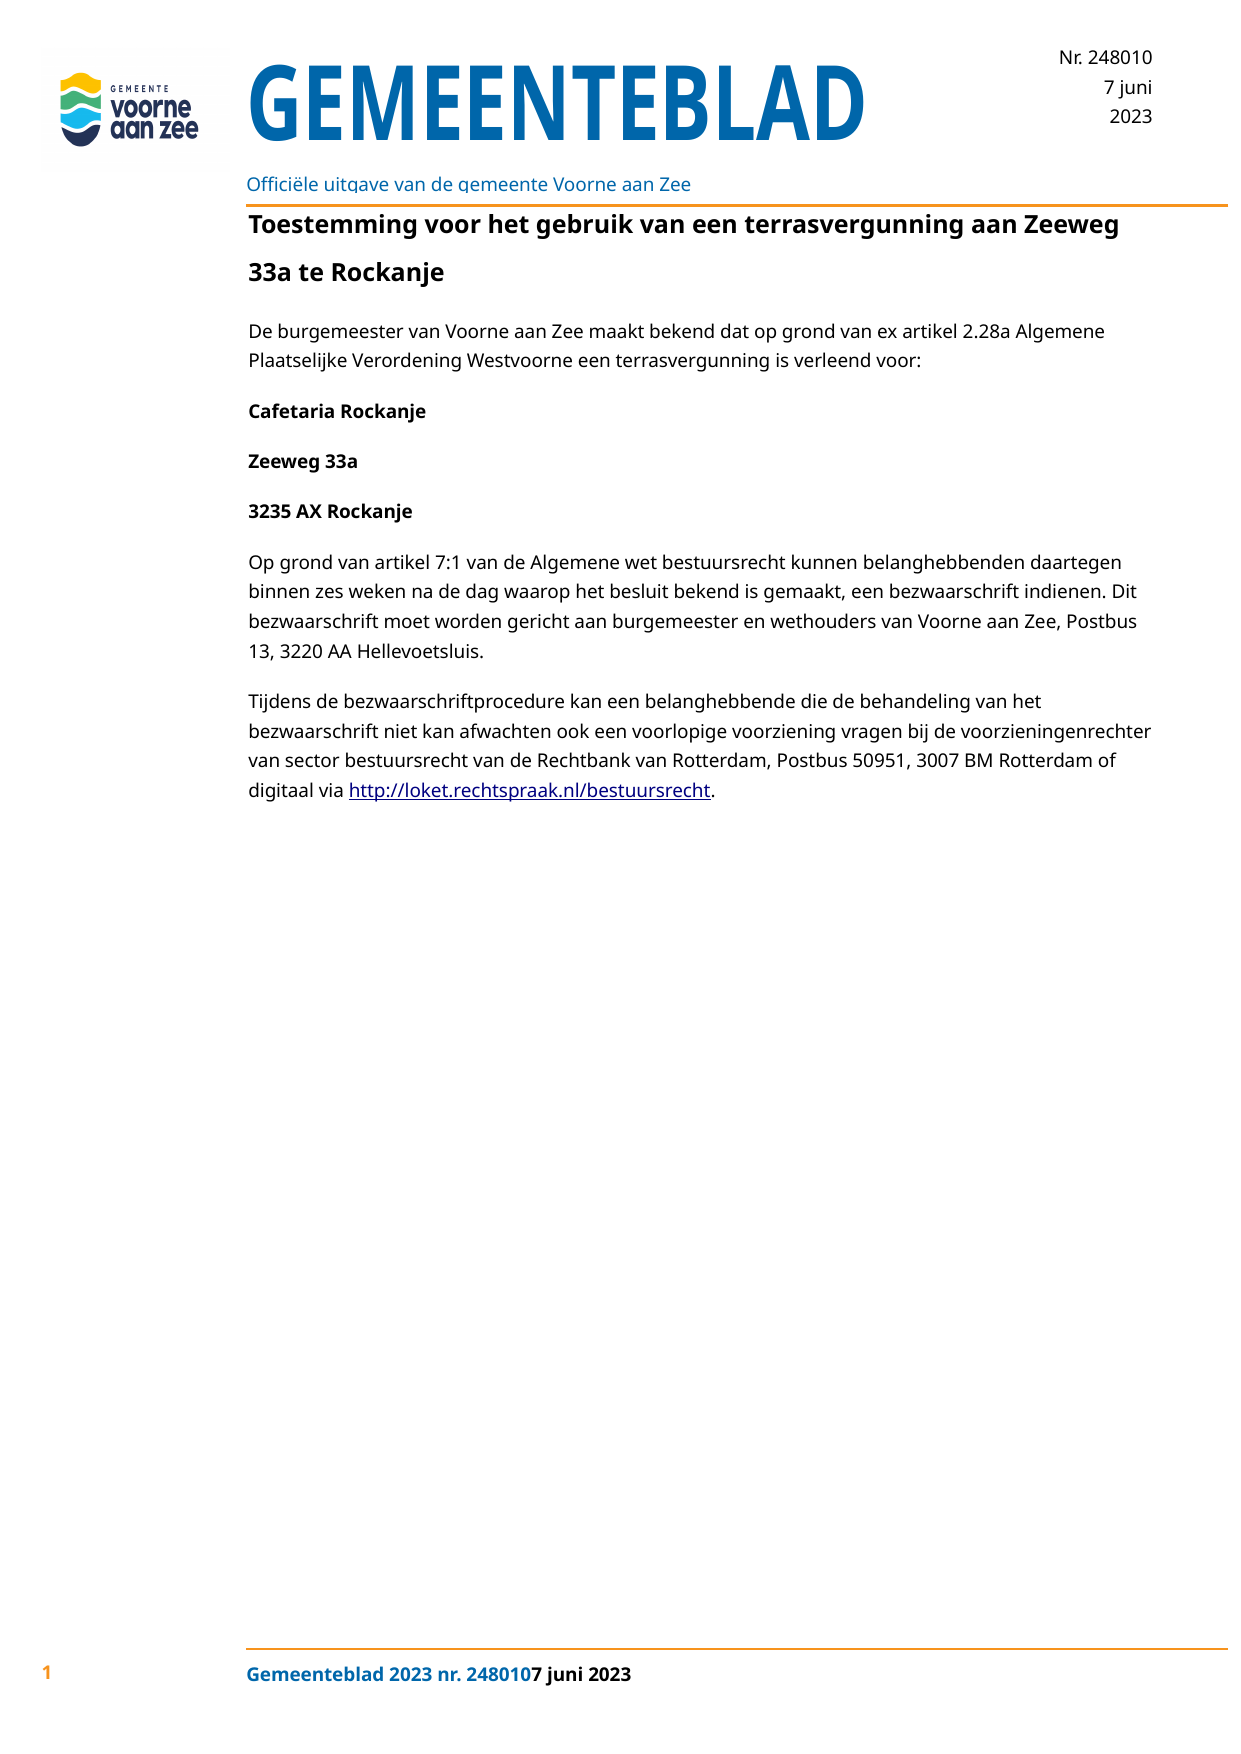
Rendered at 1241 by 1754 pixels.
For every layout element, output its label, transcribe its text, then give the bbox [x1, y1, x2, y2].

text Zeeweg 33a [248, 448, 1152, 474]
text Cafetaria Rockanje [248, 398, 1152, 424]
text De burgemeester van Voorne aan Zee maakt bekend dat op grond van ex artikel 2.28a Algemene Plaatselijke Verordening Westvoorne een terrasvergunning is verleend voor: [248, 318, 1152, 373]
text Toestemming voor het gebruik van een terrasvergunning aan Zeeweg 33a te Rockanje [248, 207, 1152, 288]
picture [41, 47, 231, 172]
text 3235 AX Rockanje [248, 499, 1152, 524]
text Tijdens de bezwaarschriftprocedure kan een belanghebbende die de behandeling van het bezwaarschrift niet kan afwachten ook een voorlopige voorziening vragen bij de voorzieningenrechter van sector bestuursrecht van de Rechtbank van Rotterdam, Postbus 50951, 3007 BM Rotterdam of digitaal via http://loket.rechtspraak.nl/bestuursrecht. [248, 688, 1152, 803]
text Op grond van artikel 7:1 van de Algemene wet bestuursrecht kunnen belanghebbenden daartegen binnen zes weken na de dag waarop het besluit bekend is gemaakt, een bezwaarschrift indienen. Dit bezwaarschrift moet worden gericht aan burgemeester en wethouders van Voorne aan Zee, Postbus 13, 3220 AA Hellevoetsluis. [248, 549, 1152, 664]
